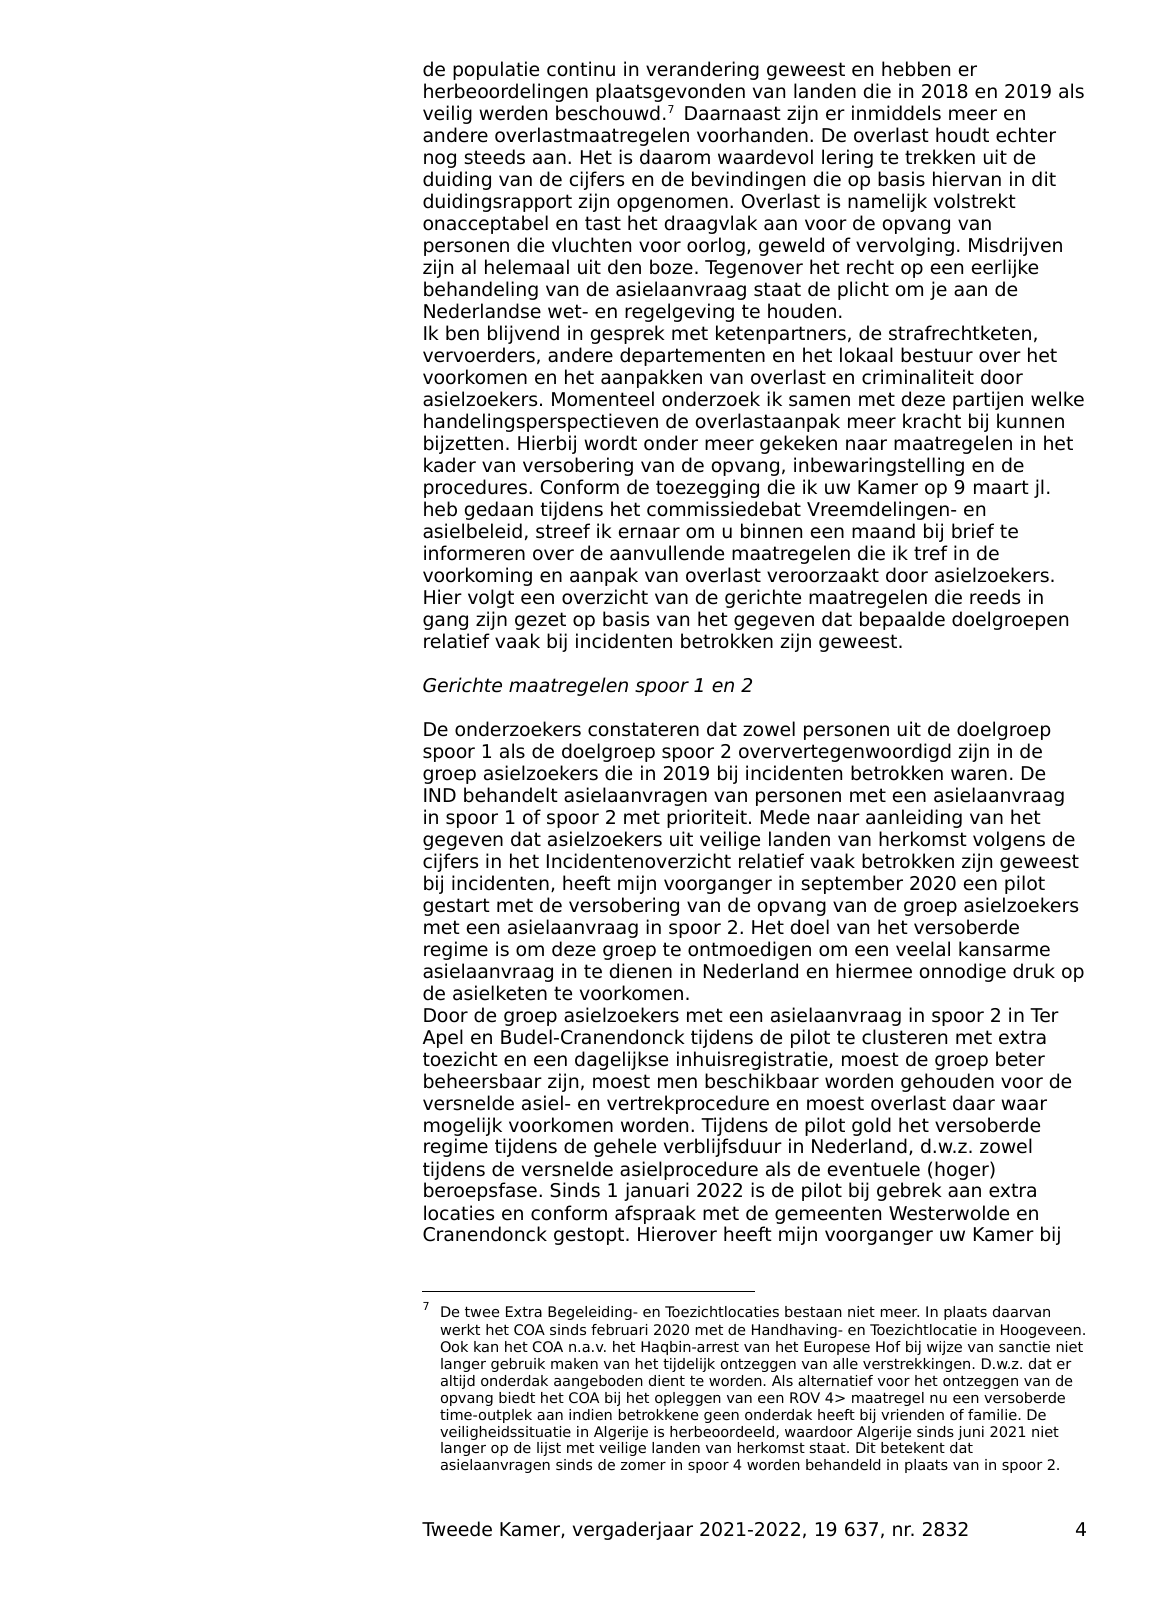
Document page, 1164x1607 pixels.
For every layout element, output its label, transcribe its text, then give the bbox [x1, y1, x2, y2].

text Hier volgt een overzicht van de gerichte maatregelen die reeds in gang zijn gezet op basis van het gegeven dat bepaalde doelgroepen relatief vaak bij incidenten betrokken zijn geweest. [422, 587, 1087, 652]
subtitle Gerichte maatregelen spoor 1 en 2 [422, 675, 1087, 697]
text de populatie continu in verandering geweest en hebben er herbeoordelingen plaatsgevonden van landen die in 2018 en 2019 als veilig werden beschouwd. Daarnaast zijn er inmiddels meer en andere overlastmaatregelen voorhanden. De overlast houdt echter nog steeds aan. Het is daarom waardevol lering te trekken uit de duiding van de cijfers en de bevindingen die op basis hiervan in dit duidingsrapport zijn opgenomen. Overlast is namelijk volstrekt onacceptabel en tast het draagvlak aan voor de opvang van personen die vluchten voor oorlog, geweld of vervolging. Misdrijven zijn al helemaal uit den boze. Tegenover het recht op een eerlijke behandeling van de asielaanvraag staat de plicht om je aan de Nederlandse wet- en regelgeving te houden. [422, 59, 1087, 323]
text Ik ben blijvend in gesprek met ketenpartners, de strafrechtketen, vervoerders, andere departementen en het lokaal bestuur over het voorkomen en het aanpakken van overlast en criminaliteit door asielzoekers. Momenteel onderzoek ik samen met deze partijen welke handelingsperspectieven de overlastaanpak meer kracht bij kunnen bijzetten. Hierbij wordt onder meer gekeken naar maatregelen in het kader van versobering van de opvang, inbewaringstelling en de procedures. Conform de toezegging die ik uw Kamer op 9 maart jl. heb gedaan tijdens het commissiedebat Vreemdelingen- en asielbeleid, streef ik ernaar om u binnen een maand bij brief te informeren over de aanvullende maatregelen die ik tref in de voorkoming en aanpak van overlast veroorzaakt door asielzoekers. [422, 323, 1087, 587]
text De onderzoekers constateren dat zowel personen uit de doelgroep spoor 1 als de doelgroep spoor 2 oververtegenwoordigd zijn in de groep asielzoekers die in 2019 bij incidenten betrokken waren. De IND behandelt asielaanvragen van personen met een asielaanvraag in spoor 1 of spoor 2 met prioriteit. Mede naar aanleiding van het gegeven dat asielzoekers uit veilige landen van herkomst volgens de cijfers in het Incidentenoverzicht relatief vaak betrokken zijn geweest bij incidenten, heeft mijn voorganger in september 2020 een pilot gestart met de versobering van de opvang van de groep asielzoekers met een asielaanvraag in spoor 2. Het doel van het versoberde regime is om deze groep te ontmoedigen om een veelal kansarme asielaanvraag in te dienen in Nederland en hiermee onnodige druk op de asielketen te voorkomen. [422, 719, 1087, 1004]
text Door de groep asielzoekers met een asielaanvraag in spoor 2 in Ter Apel en Budel-Cranendonck tijdens de pilot te clusteren met extra toezicht en een dagelijkse inhuisregistratie, moest de groep beter beheersbaar zijn, moest men beschikbaar worden gehouden voor de versnelde asiel- en vertrekprocedure en moest overlast daar waar mogelijk voorkomen worden. Tijdens de pilot gold het versoberde regime tijdens de gehele verblijfsduur in Nederland, d.w.z. zowel tijdens de versnelde asielprocedure als de eventuele (hoger) beroepsfase. Sinds 1 januari 2022 is de pilot bij gebrek aan extra locaties en conform afspraak met de gemeenten Westerwolde en Cranendonck gestopt. Hierover heeft mijn voorganger uw Kamer bij [422, 1004, 1087, 1246]
text De twee Extra Begeleiding- en Toezichtlocaties bestaan niet meer. In plaats daarvan werkt het COA sinds februari 2020 met de Handhaving- en Toezichtlocatie in Hoogeveen. Ook kan het COA n.a.v. het Haqbin-arrest van het Europese Hof bij wijze van sanctie niet langer gebruik maken van het tijdelijk ontzeggen van alle verstrekkingen. D.w.z. dat er altijd onderdak aangeboden dient te worden. Als alternatief voor het ontzeggen van de opvang biedt het COA bij het opleggen van een ROV 4> maatregel nu een versoberde time-outplek aan indien betrokkene geen onderdak heeft bij vrienden of familie. De veiligheidssituatie in Algerije is herbeoordeeld, waardoor Algerije sinds juni 2021 niet langer op de lijst met veilige landen van herkomst staat. Dit betekent dat asielaanvragen sinds de zomer in spoor 4 worden behandeld in plaats van in spoor 2. [422, 1300, 1087, 1474]
